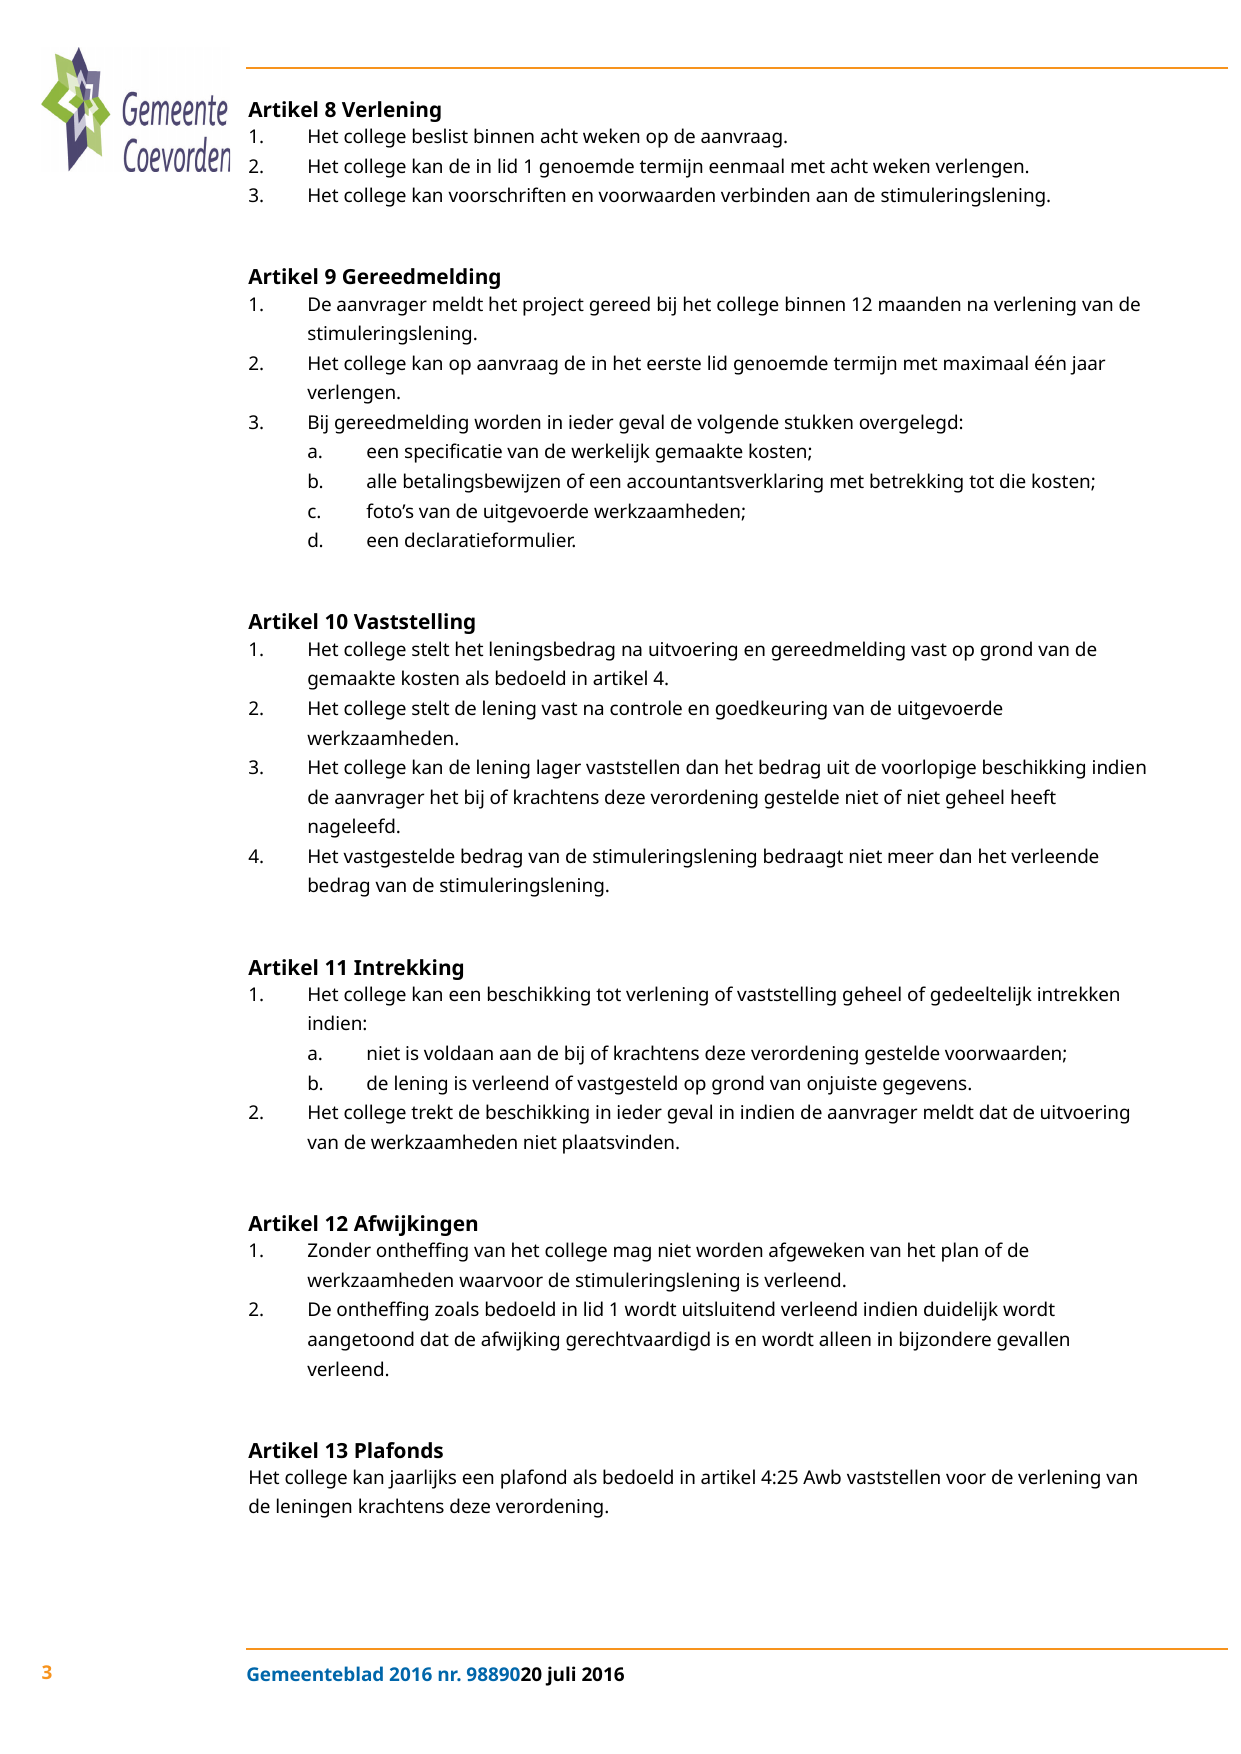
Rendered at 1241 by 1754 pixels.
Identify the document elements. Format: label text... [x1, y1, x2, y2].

list niet is voldaan aan de bij of krachtens deze verordening gestelde voorwaarden; [307, 1040, 1152, 1066]
list een declaratieformulier. [307, 527, 1152, 553]
list Zonder ontheffing van het college mag niet worden afgeweken van het plan of de werkzaamheden waarvoor de stimuleringslening is verleend. [248, 1237, 1152, 1293]
list Het college kan op aanvraag de in het eerste lid genoemde termijn met maximaal één jaar verlengen. [248, 350, 1152, 405]
list alle betalingsbewijzen of een accountantsverklaring met betrekking tot die kosten; [307, 468, 1152, 494]
list Het college trekt de beschikking in ieder geval in indien de aanvrager meldt dat de uitvoering van de werkzaamheden niet plaatsvinden. [248, 1099, 1152, 1155]
picture [41, 47, 231, 172]
text Artikel 8 Verlening [248, 95, 1152, 123]
list Het college kan de in lid 1 genoemde termijn eenmaal met acht weken verlengen. [248, 153, 1152, 178]
list Het college kan de lening lager vaststellen dan het bedrag uit de voorlopige beschikking indien de aanvrager het bij of krachtens deze verordening gestelde niet of niet geheel heeft nageleefd. [248, 754, 1152, 839]
text Artikel 9 Gereedmelding [248, 262, 1152, 291]
list De ontheffing zoals bedoeld in lid 1 wordt uitsluitend verleend indien duidelijk wordt aangetoond dat de afwijking gerechtvaardigd is en wordt alleen in bijzondere gevallen verleend. [248, 1297, 1152, 1381]
list Het college kan een beschikking tot verlening of vaststelling geheel of gedeeltelijk intrekken indien: [248, 981, 1152, 1036]
text Artikel 13 Plafonds [248, 1436, 1152, 1464]
list Het college beslist binnen acht weken op de aanvraag. [248, 123, 1152, 149]
text Het college kan jaarlijks een plafond als bedoeld in artikel 4:25 Awb vaststellen voor de verlening van de leningen krachtens deze verordening. [248, 1464, 1152, 1519]
list foto’s van de uitgevoerde werkzaamheden; [307, 498, 1152, 524]
list Het college stelt het leningsbedrag na uitvoering en gereedmelding vast op grond van de gemaakte kosten als bedoeld in artikel 4. [248, 636, 1152, 691]
list Bij gereedmelding worden in ieder geval de volgende stukken overgelegd: [248, 409, 1152, 435]
text Artikel 12 Afwijkingen [248, 1209, 1152, 1237]
list De aanvrager meldt het project gereed bij het college binnen 12 maanden na verlening van de stimuleringslening. [248, 291, 1152, 346]
text Artikel 11 Intrekking [248, 953, 1152, 981]
list Het vastgestelde bedrag van de stimuleringslening bedraagt niet meer dan het verleende bedrag van de stimuleringslening. [248, 843, 1152, 898]
text Artikel 10 Vaststelling [248, 607, 1152, 636]
list de lening is verleend of vastgesteld op grond van onjuiste gegevens. [307, 1070, 1152, 1096]
list Het college kan voorschriften en voorwaarden verbinden aan de stimuleringslening. [248, 182, 1152, 208]
list een specificatie van de werkelijk gemaakte kosten; [307, 439, 1152, 464]
list Het college stelt de lening vast na controle en goedkeuring van de uitgevoerde werkzaamheden. [248, 695, 1152, 750]
